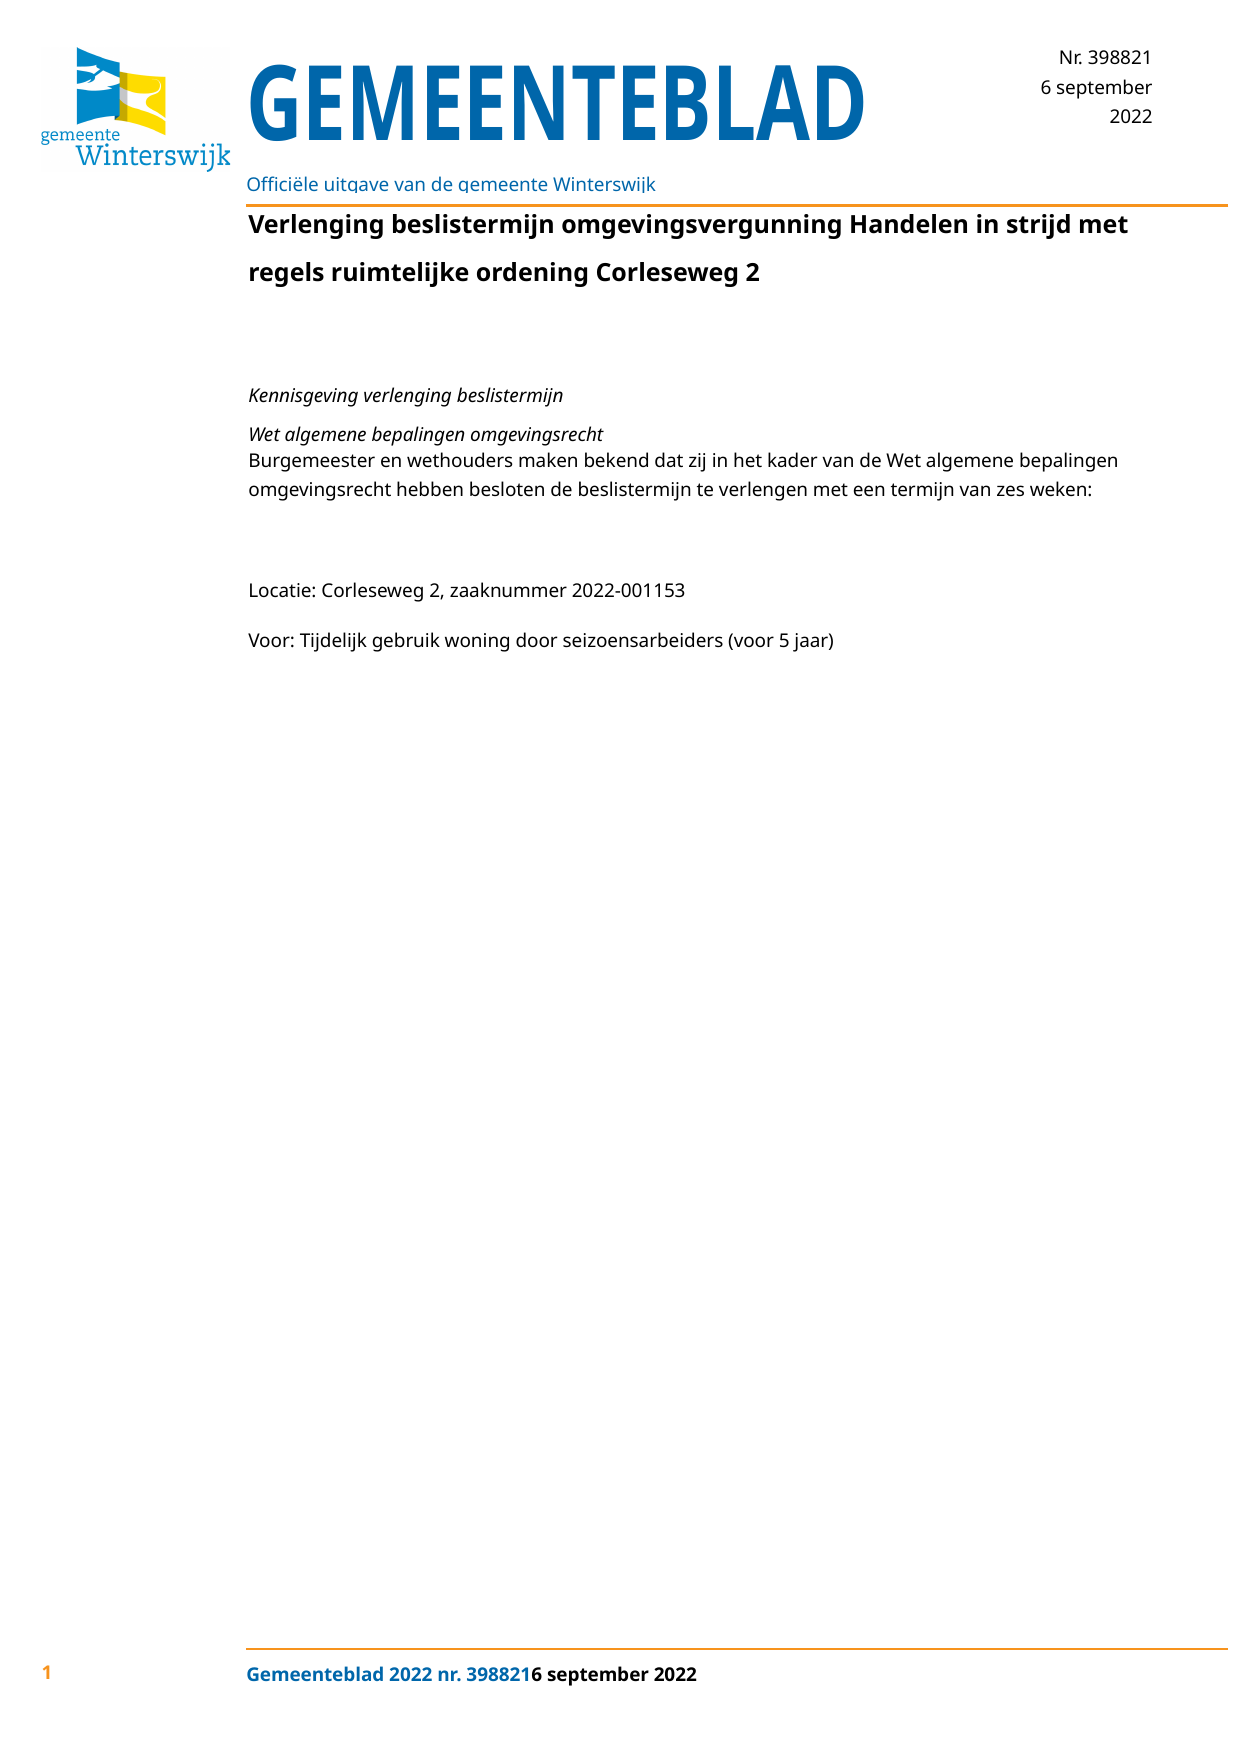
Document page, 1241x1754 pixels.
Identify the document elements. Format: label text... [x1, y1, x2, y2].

text Kennisgeving verlenging beslistermijn [248, 382, 1152, 408]
picture [41, 47, 231, 172]
text Verlenging beslistermijn omgevingsvergunning Handelen in strijd met regels ruimtelijke ordening Corleseweg 2 [248, 207, 1152, 288]
text Wet algemene bepalingen omgevingsrecht [248, 421, 1152, 447]
text Locatie: Corleseweg 2, zaaknummer 2022-001153 [248, 577, 1152, 603]
picture [225, 153, 231, 162]
text Burgemeester en wethouders maken bekend dat zij in het kader van de Wet algemene bepalingen omgevingsrecht hebben besloten de beslistermijn te verlengen met een termijn van zes weken: [248, 447, 1152, 502]
text Voor: Tijdelijk gebruik woning door seizoensarbeiders (voor 5 jaar) [248, 628, 1152, 653]
